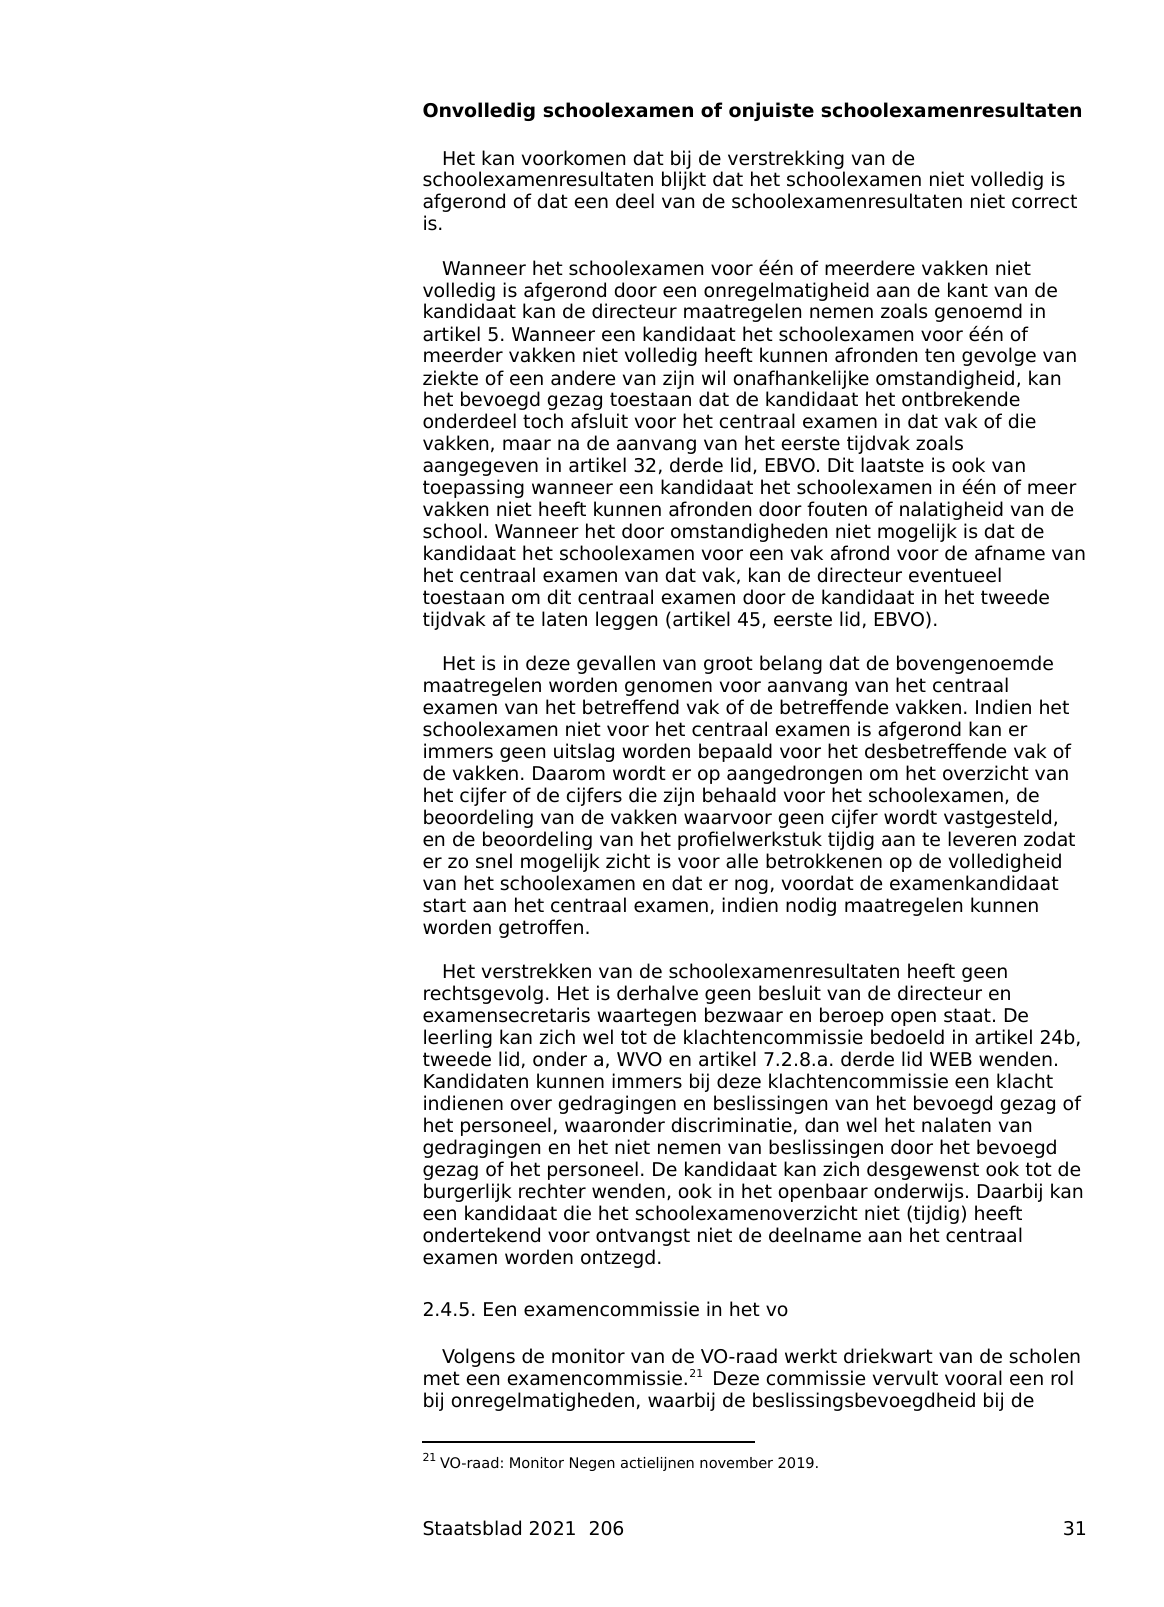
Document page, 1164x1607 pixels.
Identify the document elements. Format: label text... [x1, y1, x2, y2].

subtitle Onvolledig schoolexamen of onjuiste schoolexamenresultaten [422, 100, 1087, 122]
text Het verstrekken van de schoolexamenresultaten heeft geen rechtsgevolg. Het is derhalve geen besluit van de directeur en examensecretaris waartegen bezwaar en beroep open staat. De leerling kan zich wel tot de klachtencommissie bedoeld in artikel 24b, tweede lid, onder a, WVO en artikel 7.2.8.a. derde lid WEB wenden. Kandidaten kunnen immers bij deze klachtencommissie een klacht indienen over gedragingen en beslissingen van het bevoegd gezag of het personeel, waaronder discriminatie, dan wel het nalaten van gedragingen en het niet nemen van beslissingen door het bevoegd gezag of het personeel. De kandidaat kan zich desgewenst ook tot de burgerlijk rechter wenden, ook in het openbaar onderwijs. Daarbij kan een kandidaat die het schoolexamenoverzicht niet (tijdig) heeft ondertekend voor ontvangst niet de deelname aan het centraal examen worden ontzegd. [422, 961, 1087, 1269]
text Het kan voorkomen dat bij de verstrekking van de schoolexamenresultaten blijkt dat het schoolexamen niet volledig is afgerond of dat een deel van de schoolexamenresultaten niet correct is. [422, 147, 1087, 235]
subtitle 2.4.5. Een examencommissie in het vo [422, 1299, 1087, 1321]
text Volgens de monitor van de VO-raad werkt driekwart van de scholen met een examencommissie. Deze commissie vervult vooral een rol bij onregelmatigheden, waarbij de beslissingsbevoegdheid bij de [422, 1346, 1087, 1412]
text VO-raad: Monitor Negen actielijnen november 2019. [422, 1451, 1087, 1473]
text Het is in deze gevallen van groot belang dat de bovengenoemde maatregelen worden genomen voor aanvang van het centraal examen van het betreffend vak of de betreffende vakken. Indien het schoolexamen niet voor het centraal examen is afgerond kan er immers geen uitslag worden bepaald voor het desbetreffende vak of de vakken. Daarom wordt er op aangedrongen om het overzicht van het cijfer of de cijfers die zijn behaald voor het schoolexamen, de beoordeling van de vakken waarvoor geen cijfer wordt vastgesteld, en de beoordeling van het profielwerkstuk tijdig aan te leveren zodat er zo snel mogelijk zicht is voor alle betrokkenen op de volledigheid van het schoolexamen en dat er nog, voordat de examenkandidaat start aan het centraal examen, indien nodig maatregelen kunnen worden getroffen. [422, 653, 1087, 939]
text Wanneer het schoolexamen voor één of meerdere vakken niet volledig is afgerond door een onregelmatigheid aan de kant van de kandidaat kan de directeur maatregelen nemen zoals genoemd in artikel 5. Wanneer een kandidaat het schoolexamen voor één of meerder vakken niet volledig heeft kunnen afronden ten gevolge van ziekte of een andere van zijn wil onafhankelijke omstandigheid, kan het bevoegd gezag toestaan dat de kandidaat het ontbrekende onderdeel toch afsluit voor het centraal examen in dat vak of die vakken, maar na de aanvang van het eerste tijdvak zoals aangegeven in artikel 32, derde lid, EBVO. Dit laatste is ook van toepassing wanneer een kandidaat het schoolexamen in één of meer vakken niet heeft kunnen afronden door fouten of nalatigheid van de school. Wanneer het door omstandigheden niet mogelijk is dat de kandidaat het schoolexamen voor een vak afrond voor de afname van het centraal examen van dat vak, kan de directeur eventueel toestaan om dit centraal examen door de kandidaat in het tweede tijdvak af te laten leggen (artikel 45, eerste lid, EBVO). [422, 257, 1087, 631]
